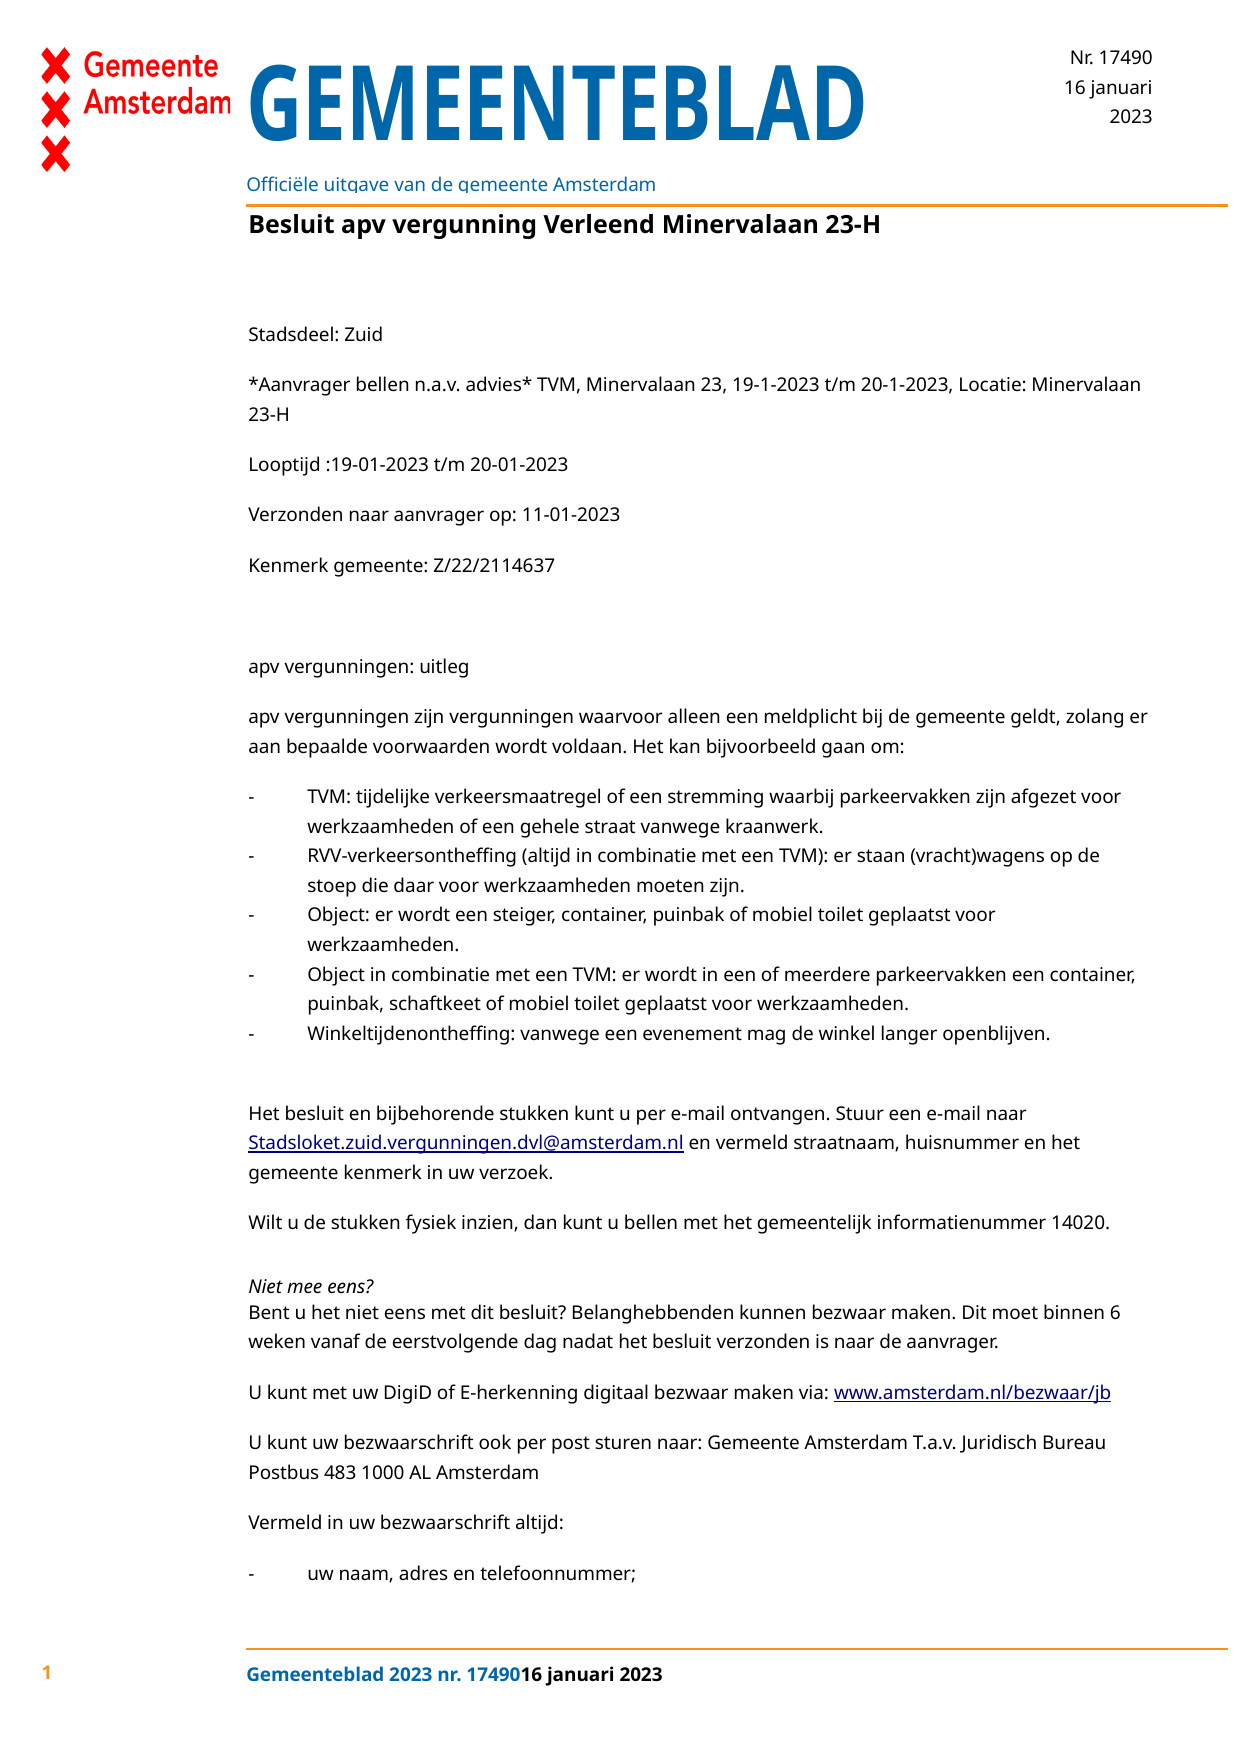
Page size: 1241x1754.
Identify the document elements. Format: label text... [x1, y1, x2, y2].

list uw naam, adres en telefoonnummer; [248, 1560, 1152, 1586]
picture [41, 47, 231, 172]
list Winkeltijdenontheffing: vanwege een evenement mag de winkel langer openblijven. [248, 1020, 1152, 1046]
text apv vergunningen zijn vergunningen waarvoor alleen een meldplicht bij de gemeente geldt, zolang er aan bepaalde voorwaarden wordt voldaan. Het kan bijvoorbeeld gaan om: [248, 703, 1152, 758]
text Looptijd :19-01-2023 t/m 20-01-2023 [248, 451, 1152, 477]
text U kunt met uw DigiD of E-herkenning digitaal bezwaar maken via: www.amsterdam.nl/bezwaar/jb [248, 1379, 1152, 1405]
text Het besluit en bijbehorende stukken kunt u per e-mail ontvangen. Stuur een e-mail naar Stadsloket.zuid.vergunningen.dvl@amsterdam.nl en vermeld straatnaam, huisnummer en het gemeente kenmerk in uw verzoek. [248, 1100, 1152, 1185]
text *Aanvrager bellen n.a.v. advies* TVM, Minervalaan 23, 19-1-2023 t/m 20-1-2023, Locatie: Minervalaan 23-H [248, 371, 1152, 426]
list TVM: tijdelijke verkeersmaatregel of een stremming waarbij parkeervakken zijn afgezet voor werkzaamheden of een gehele straat vanwege kraanwerk. [248, 783, 1152, 838]
list Object: er wordt een steiger, container, puinbak of mobiel toilet geplaatst voor werkzaamheden. [248, 902, 1152, 957]
text apv vergunningen: uitleg [248, 653, 1152, 678]
text Verzonden naar aanvrager op: 11-01-2023 [248, 502, 1152, 527]
text Stadsdeel: Zuid [248, 321, 1152, 346]
text Kenmerk gemeente: Z/22/2114637 [248, 552, 1152, 578]
list Object in combinatie met een TVM: er wordt in een of meerdere parkeervakken een container, puinbak, schaftkeet of mobiel toilet geplaatst voor werkzaamheden. [248, 961, 1152, 1016]
text Wilt u de stukken fysiek inzien, dan kunt u bellen met het gemeentelijk informatienummer 14020. [248, 1209, 1152, 1235]
text Besluit apv vergunning Verleend Minervalaan 23-H [248, 207, 1152, 241]
text Niet mee eens? [248, 1273, 1152, 1299]
text Bent u het niet eens met dit besluit? Belanghebbenden kunnen bezwaar maken. Dit moet binnen 6 weken vanaf de eerstvolgende dag nadat het besluit verzonden is naar de aanvrager. [248, 1299, 1152, 1354]
list RVV-verkeersontheffing (altijd in combinatie met een TVM): er staan (vracht)wagens op de stoep die daar voor werkzaamheden moeten zijn. [248, 842, 1152, 898]
text Vermeld in uw bezwaarschrift altijd: [248, 1509, 1152, 1535]
text U kunt uw bezwaarschrift ook per post sturen naar: Gemeente Amsterdam T.a.v. Juridisch Bureau Postbus 483 1000 AL Amsterdam [248, 1429, 1152, 1485]
